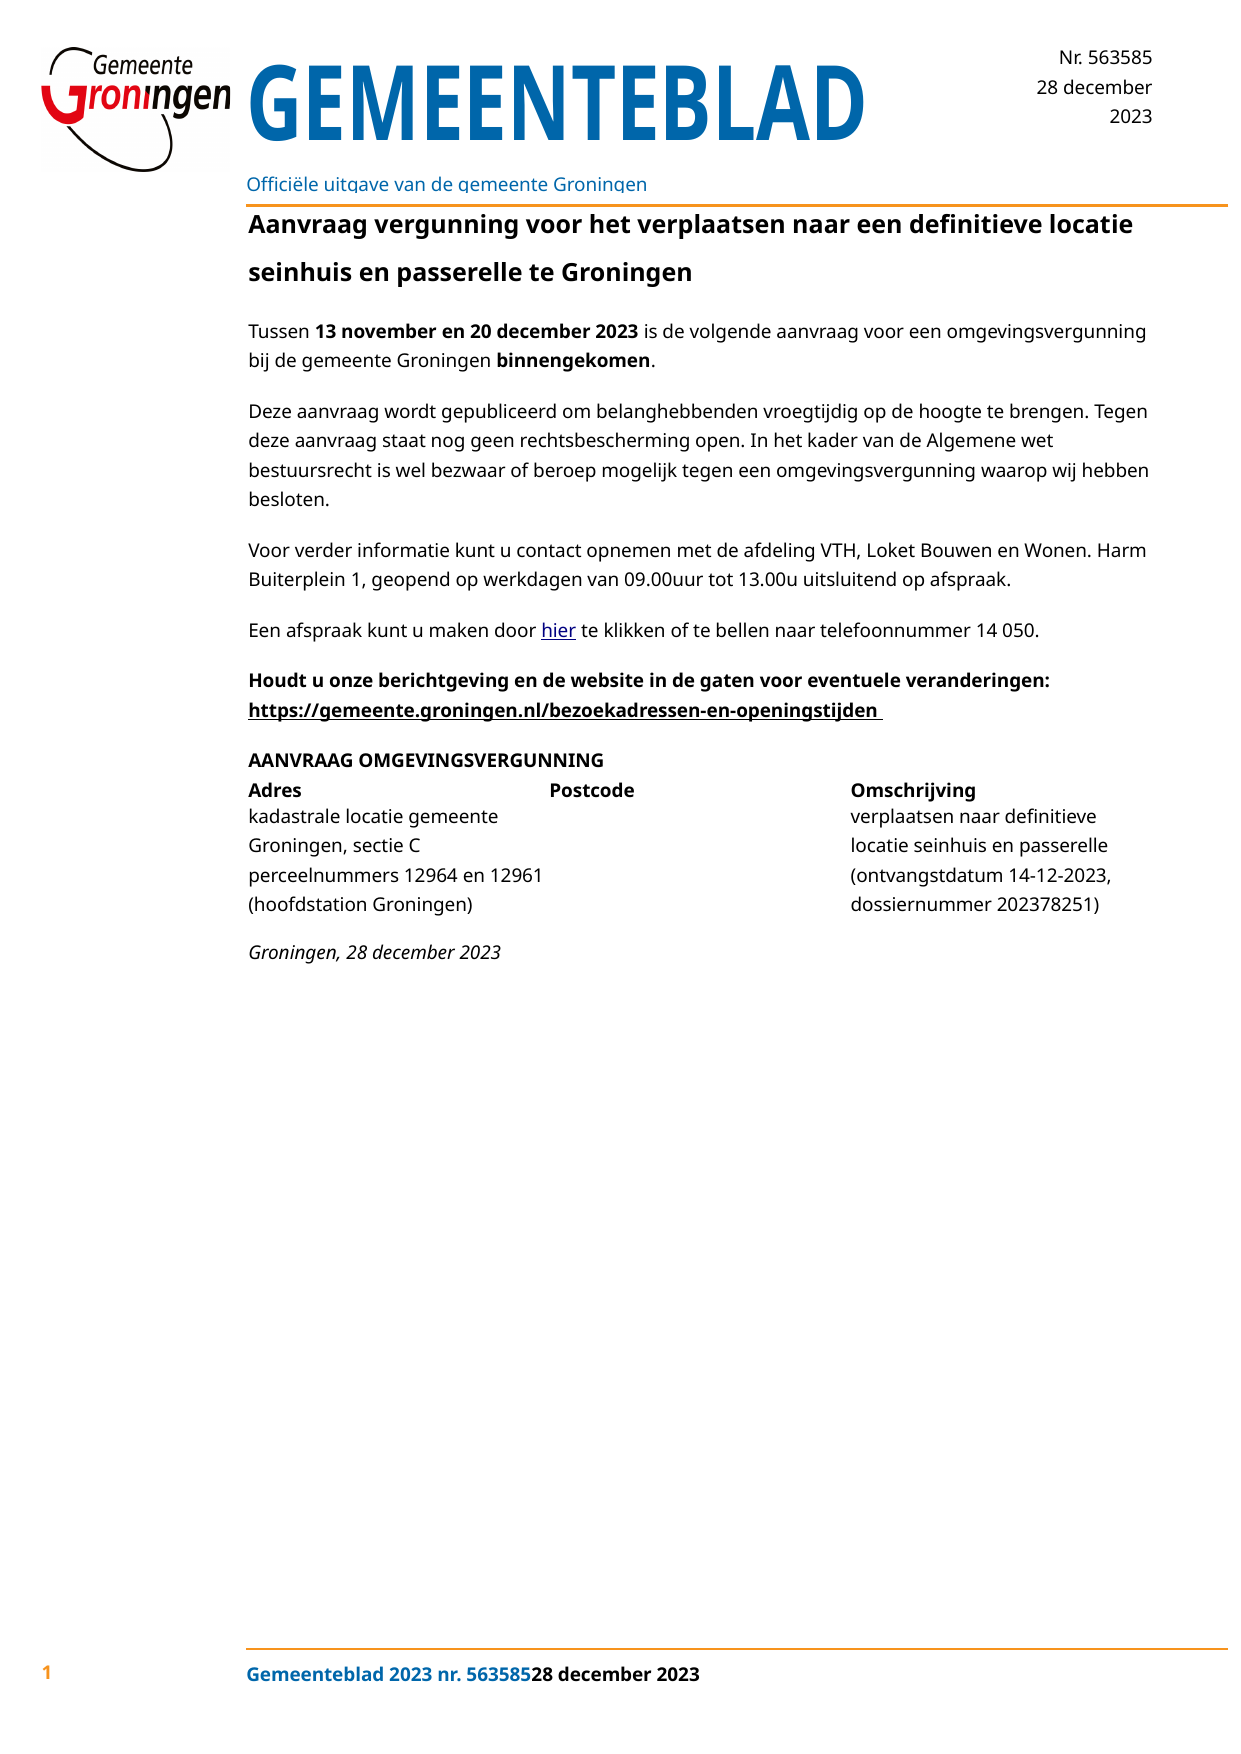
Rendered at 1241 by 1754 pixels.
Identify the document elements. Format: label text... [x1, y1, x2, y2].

text Een afspraak kunt u maken door hier te klikken of te bellen naar telefoonnummer 14 050. [248, 617, 1152, 643]
table_header Adres [248, 777, 549, 803]
table_cell kadastrale locatie gemeente Groningen, sectie C perceelnummers 12964 en 12961 (hoofdstation Groningen) [248, 803, 549, 917]
text Aanvraag vergunning voor het verplaatsen naar een definitieve locatie seinhuis en passerelle te Groningen [248, 207, 1152, 288]
text Houdt u onze berichtgeving en de website in de gaten voor eventuele veranderingen: https://gemeente.groningen.nl/bezoekadressen-en-openingstijden [248, 667, 1152, 723]
text Voor verder informatie kunt u contact opnemen met de afdeling VTH, Loket Bouwen en Wonen. Harm Buiterplein 1, geopend op werkdagen van 09.00uur tot 13.00u uitsluitend op afspraak. [248, 537, 1152, 592]
text AANVRAAG OMGEVINGSVERGUNNING [248, 747, 1152, 773]
table_cell verplaatsen naar definitieve locatie seinhuis en passerelle (ontvangstdatum 14-12-2023, dossiernummer 202378251) [850, 803, 1152, 917]
table_cell [549, 803, 850, 917]
table_header Postcode [549, 777, 850, 803]
text Tussen 13 november en 20 december 2023 is de volgende aanvraag voor een omgevingsvergunning bij de gemeente Groningen binnengekomen. [248, 318, 1152, 373]
table_header Omschrijving [850, 777, 1152, 803]
picture [41, 47, 231, 172]
text Groningen, 28 december 2023 [248, 939, 1152, 964]
text Deze aanvraag wordt gepubliceerd om belanghebbenden vroegtijdig op de hoogte te brengen. Tegen deze aanvraag staat nog geen rechtsbescherming open. In het kader van de Algemene wet bestuursrecht is wel bezwaar of beroep mogelijk tegen een omgevingsvergunning waarop wij hebben besloten. [248, 398, 1152, 512]
